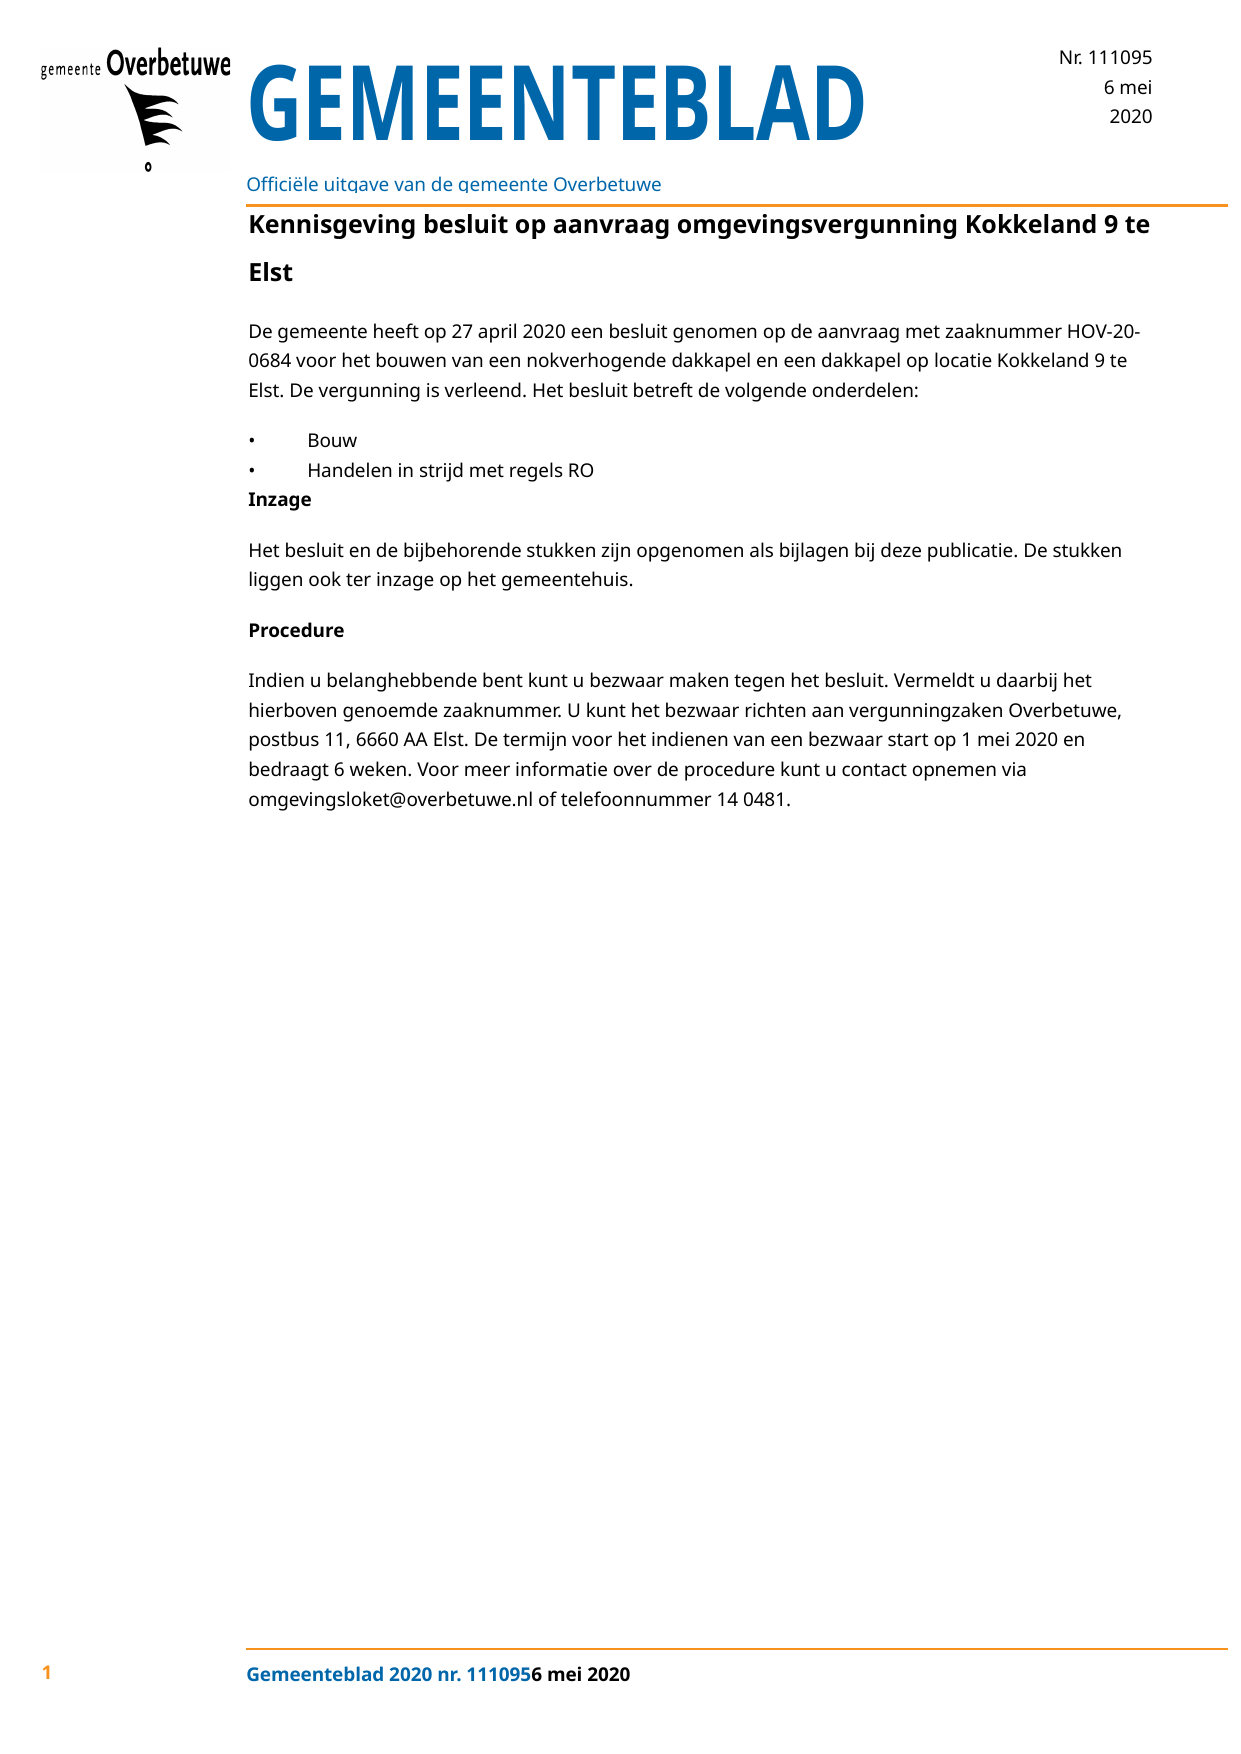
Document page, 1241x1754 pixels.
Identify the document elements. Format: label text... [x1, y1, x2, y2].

text De gemeente heeft op 27 april 2020 een besluit genomen op de aanvraag met zaaknummer HOV-20-0684 voor het bouwen van een nokverhogende dakkapel en een dakkapel op locatie Kokkeland 9 te Elst. De vergunning is verleend. Het besluit betreft de volgende onderdelen: [248, 318, 1152, 403]
text Het besluit en de bijbehorende stukken zijn opgenomen als bijlagen bij deze publicatie. De stukken liggen ook ter inzage op het gemeentehuis. [248, 537, 1152, 592]
text Kennisgeving besluit op aanvraag omgevingsvergunning Kokkeland 9 te Elst [248, 207, 1152, 288]
list Bouw [248, 427, 1152, 453]
text Procedure [248, 617, 1152, 643]
picture [41, 47, 231, 172]
list Handelen in strijd met regels RO [248, 457, 1152, 483]
text Indien u belanghebbende bent kunt u bezwaar maken tegen het besluit. Vermeldt u daarbij het hierboven genoemde zaaknummer. U kunt het bezwaar richten aan vergunningzaken Overbetuwe, postbus 11, 6660 AA Elst. De termijn voor het indienen van een bezwaar start op 1 mei 2020 en bedraagt 6 weken. Voor meer informatie over de procedure kunt u contact opnemen via omgevingsloket@overbetuwe.nl of telefoonnummer 14 0481. [248, 667, 1152, 812]
text Inzage [248, 487, 1152, 512]
